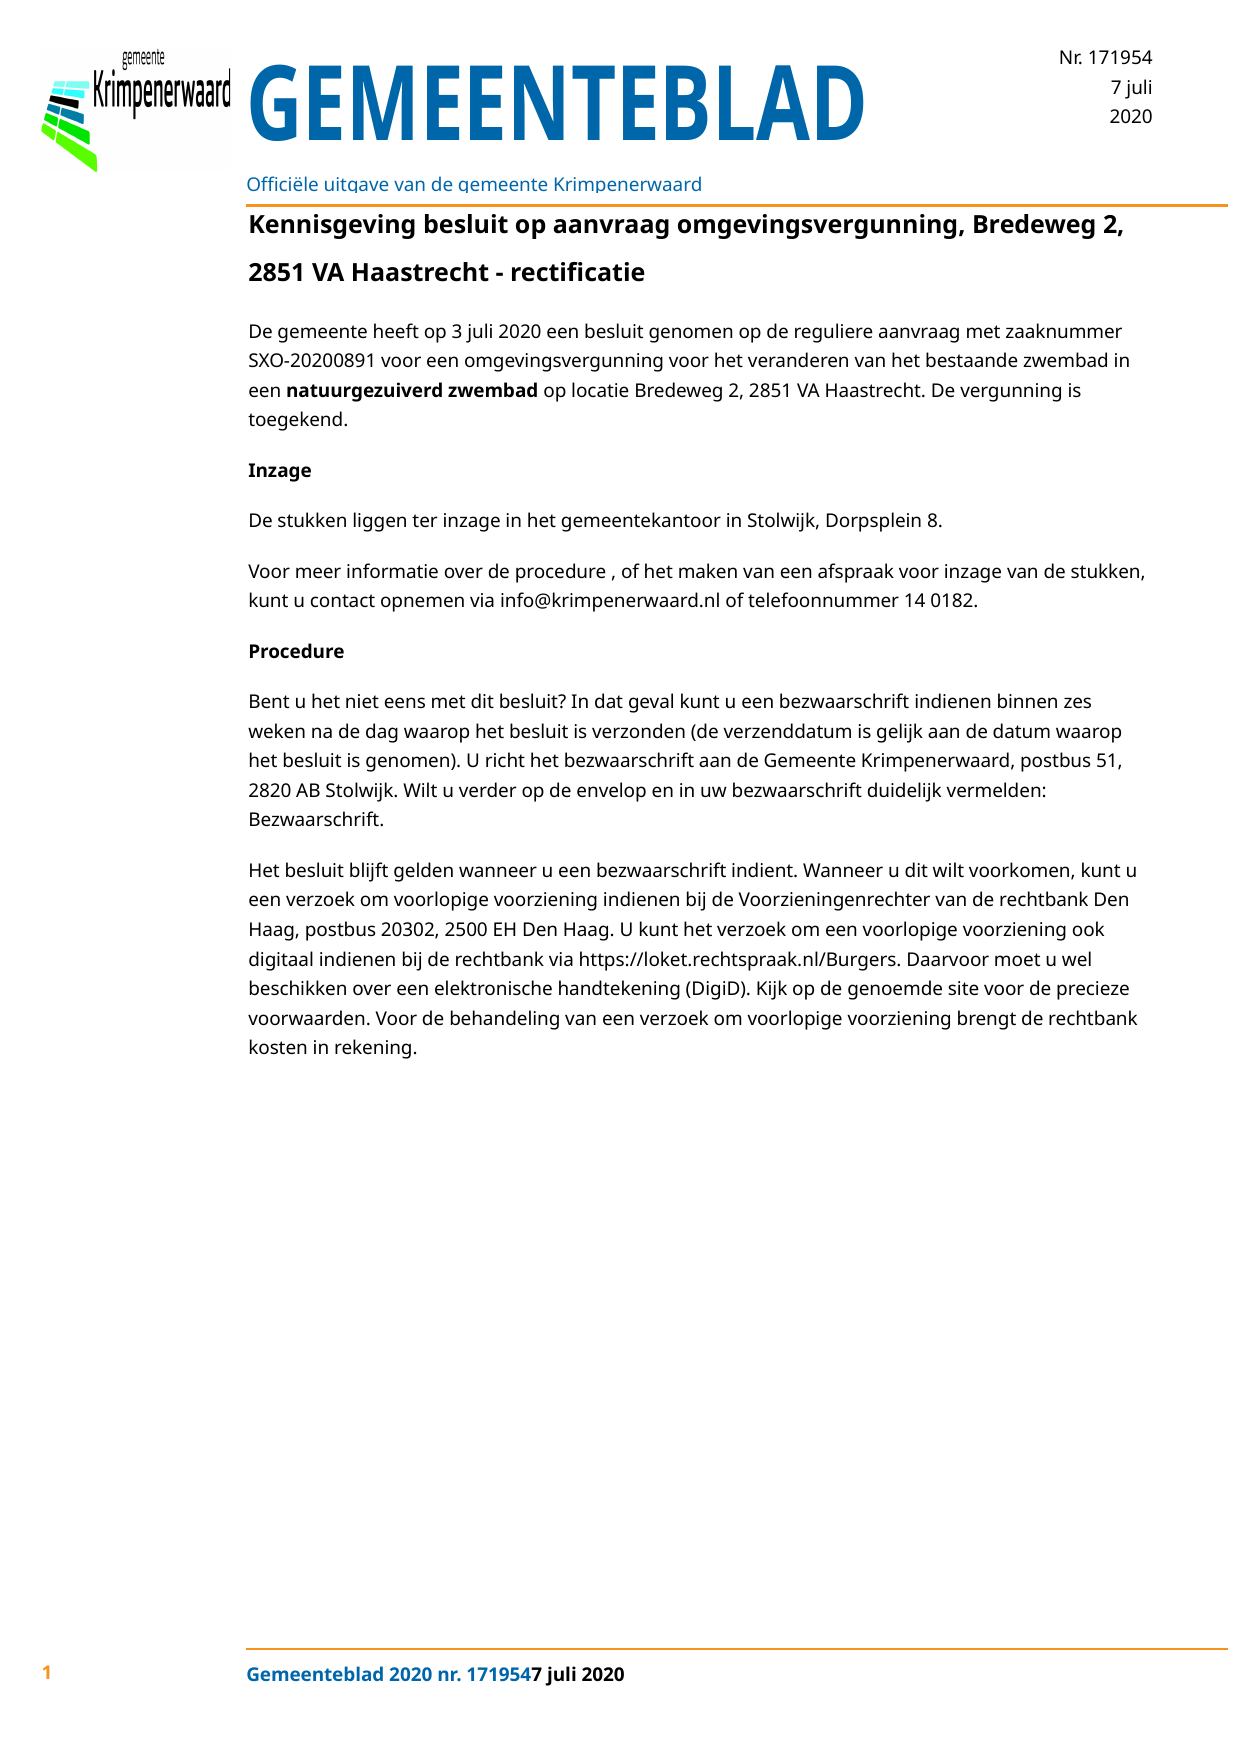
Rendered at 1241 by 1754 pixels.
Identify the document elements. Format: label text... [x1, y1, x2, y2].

picture [41, 47, 231, 172]
text Het besluit blijft gelden wanneer u een bezwaarschrift indient. Wanneer u dit wilt voorkomen, kunt u een verzoek om voorlopige voorziening indienen bij de Voorzieningenrechter van de rechtbank Den Haag, postbus 20302, 2500 EH Den Haag. U kunt het verzoek om een voorlopige voorziening ook digitaal indienen bij de rechtbank via https://loket.rechtspraak.nl/Burgers. Daarvoor moet u wel beschikken over een elektronische handtekening (DigiD). Kijk op de genoemde site voor de precieze voorwaarden. Voor de behandeling van een verzoek om voorlopige voorziening brengt de rechtbank kosten in rekening. [248, 857, 1152, 1060]
text Voor meer informatie over de procedure , of het maken van een afspraak voor inzage van de stukken, kunt u contact opnemen via info@krimpenerwaard.nl of telefoonnummer 14 0182. [248, 558, 1152, 613]
text Kennisgeving besluit op aanvraag omgevingsvergunning, Bredeweg 2, 2851 VA Haastrecht - rectificatie [248, 207, 1152, 288]
text De stukken liggen ter inzage in het gemeentekantoor in Stolwijk, Dorpsplein 8. [248, 507, 1152, 533]
text De gemeente heeft op 3 juli 2020 een besluit genomen op de reguliere aanvraag met zaaknummer SXO-20200891 voor een omgevingsvergunning voor het veranderen van het bestaande zwembad in een natuurgezuiverd zwembad op locatie Bredeweg 2, 2851 VA Haastrecht. De vergunning is toegekend. [248, 318, 1152, 432]
text Inzage [248, 457, 1152, 483]
text Bent u het niet eens met dit besluit? In dat geval kunt u een bezwaarschrift indienen binnen zes weken na de dag waarop het besluit is verzonden (de verzenddatum is gelijk aan de datum waarop het besluit is genomen). U richt het bezwaarschrift aan de Gemeente Krimpenerwaard, postbus 51, 2820 AB Stolwijk. Wilt u verder op de envelop en in uw bezwaarschrift duidelijk vermelden: Bezwaarschrift. [248, 688, 1152, 832]
text Procedure [248, 638, 1152, 664]
